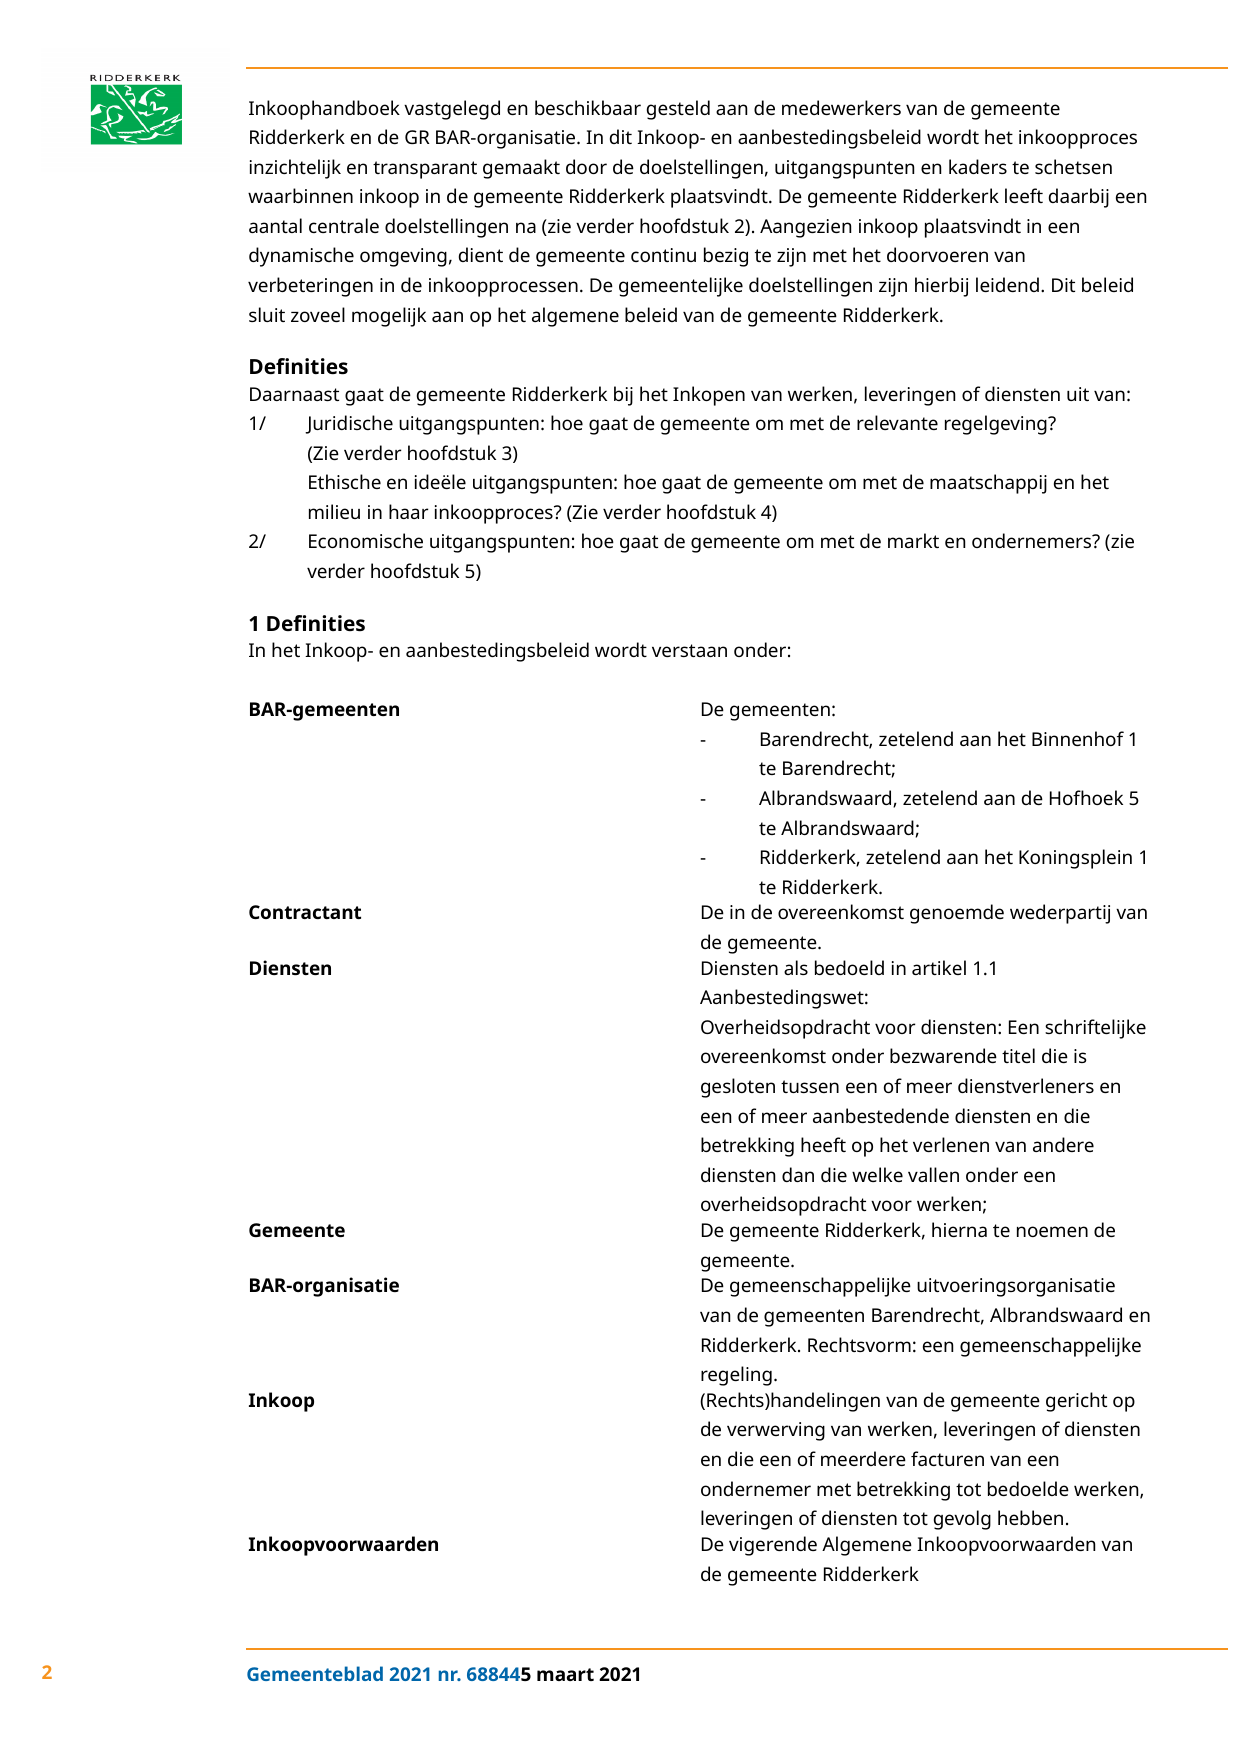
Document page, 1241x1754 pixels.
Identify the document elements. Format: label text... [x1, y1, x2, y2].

text 1 Definities [248, 609, 1152, 637]
text In het Inkoop- en aanbestedingsbeleid wordt verstaan onder: [248, 637, 1152, 663]
list (Zie verder hoofdstuk 3) [248, 440, 1152, 466]
table_cell Contractant [248, 900, 700, 955]
table_header BAR-gemeenten [248, 696, 700, 899]
list Economische uitgangspunten: hoe gaat de gemeente om met de markt en ondernemers? (zie verder hoofdstuk 5) [248, 529, 1152, 584]
table_cell (Rechts)handelingen van de gemeente gericht op de verwerving van werken, leveringen of diensten en die een of meerdere facturen van een ondernemer met betrekking tot bedoelde werken, leveringen of diensten tot gevolg hebben. [700, 1387, 1152, 1531]
table_cell Inkoop [248, 1387, 700, 1531]
list Ethische en ideële uitgangspunten: hoe gaat de gemeente om met de maatschappij en het milieu in haar inkoopproces? (Zie verder hoofdstuk 4) [248, 469, 1152, 525]
table_cell Diensten als bedoeld in artikel 1.1 Aanbestedingswet: Overheidsopdracht voor diensten: Een schriftelijke overeenkomst onder bezwarende titel die is gesloten tussen een of meer dienstverleners en een of meer aanbestedende diensten en die betrekking heeft op het verlenen van andere diensten dan die welke vallen onder een overheidsopdracht voor werken; [700, 955, 1152, 1217]
table_cell De gemeenschappelijke uitvoeringsorganisatie van de gemeenten Barendrecht, Albrandswaard en Ridderkerk. Rechtsvorm: een gemeenschappelijke regeling. [700, 1273, 1152, 1387]
table_header De gemeenten: Barendrecht, zetelend aan het Binnenhof 1 te Barendrecht; Albrandswaard, zetelend aan de Hofhoek 5 te Albrandswaard; Ridderkerk, zetelend aan het Koningsplein 1 te Ridderkerk. [700, 696, 1152, 899]
table_cell De gemeente Ridderkerk, hierna te noemen de gemeente. [700, 1217, 1152, 1273]
table_cell De vigerende Algemene Inkoopvoorwaarden van de gemeente Ridderkerk [700, 1531, 1152, 1586]
table_cell De in de overeenkomst genoemde wederpartij van de gemeente. [700, 900, 1152, 955]
list Juridische uitgangspunten: hoe gaat de gemeente om met de relevante regelgeving? [248, 410, 1152, 436]
text Definities [248, 352, 1152, 381]
table_cell Diensten [248, 955, 700, 1217]
picture [41, 47, 231, 172]
table_cell BAR-organisatie [248, 1273, 700, 1387]
table_cell Gemeente [248, 1217, 700, 1273]
table_cell Inkoopvoorwaarden [248, 1531, 700, 1586]
text Daarnaast gaat de gemeente Ridderkerk bij het Inkopen van werken, leveringen of diensten uit van: [248, 381, 1152, 406]
text Inkoophandboek vastgelegd en beschikbaar gesteld aan de medewerkers van de gemeente Ridderkerk en de GR BAR-organisatie. In dit Inkoop- en aanbestedingsbeleid wordt het inkoopproces inzichtelijk en transparant gemaakt door de doelstellingen, uitgangspunten en kaders te schetsen waarbinnen inkoop in de gemeente Ridderkerk plaatsvindt. De gemeente Ridderkerk leeft daarbij een aantal centrale doelstellingen na (zie verder hoofdstuk 2). Aangezien inkoop plaatsvindt in een dynamische omgeving, dient de gemeente continu bezig te zijn met het doorvoeren van verbeteringen in de inkoopprocessen. De gemeentelijke doelstellingen zijn hierbij leidend. Dit beleid sluit zoveel mogelijk aan op het algemene beleid van de gemeente Ridderkerk. [248, 95, 1152, 328]
